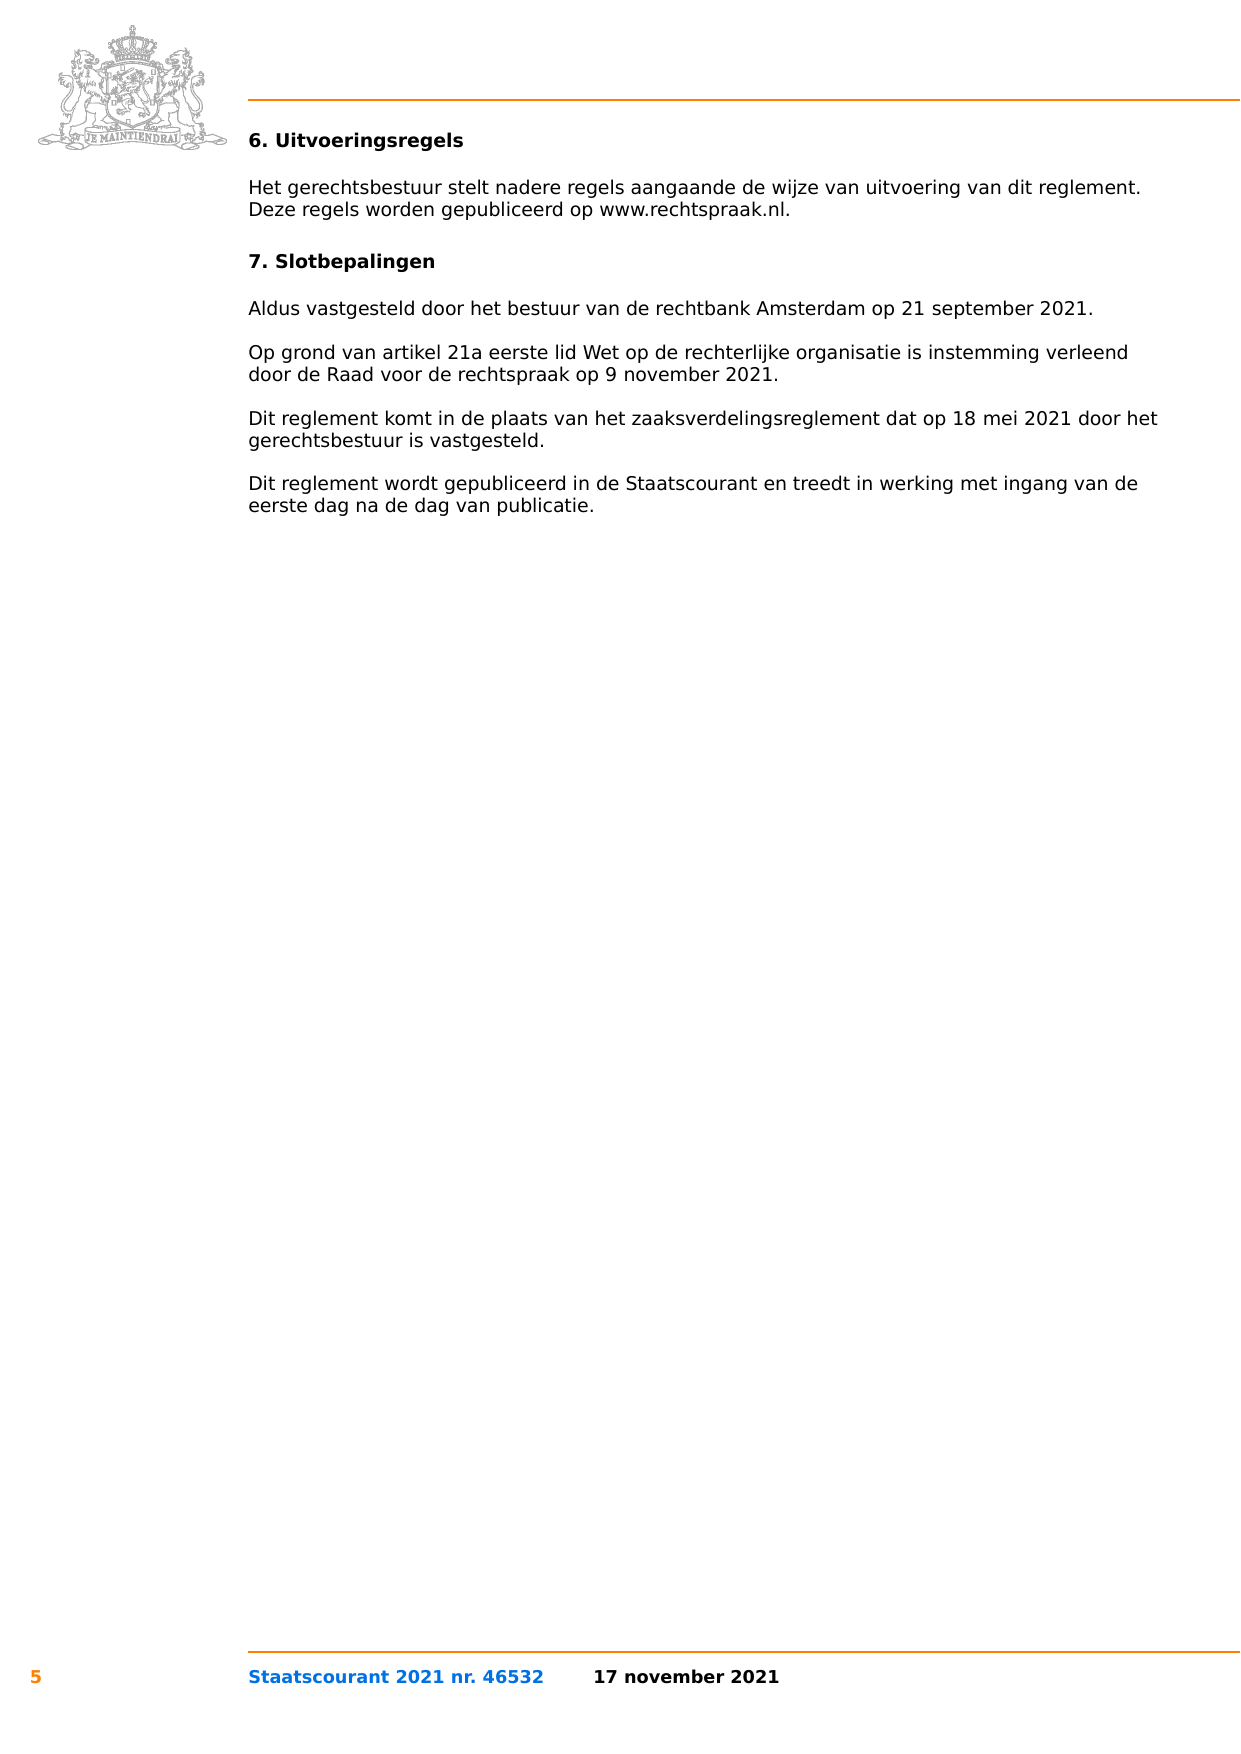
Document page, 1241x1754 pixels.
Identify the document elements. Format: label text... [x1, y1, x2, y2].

text Het gerechtsbestuur stelt nadere regels aangaande de wijze van uitvoering van dit reglement. Deze regels worden gepubliceerd op www.rechtspraak.nl. [248, 177, 1163, 221]
text Op grond van artikel 21a eerste lid Wet op de rechterlijke organisatie is instemming verleend door de Raad voor de rechtspraak op 9 november 2021. [248, 342, 1163, 386]
subtitle 6. Uitvoeringsregels [248, 130, 1163, 152]
picture [38, 25, 227, 150]
text Aldus vastgesteld door het bestuur van de rechtbank Amsterdam op 21 september 2021. [248, 298, 1163, 320]
subtitle 7. Slotbepalingen [248, 251, 1163, 273]
text Dit reglement komt in de plaats van het zaaksverdelingsreglement dat op 18 mei 2021 door het gerechtsbestuur is vastgesteld. [248, 407, 1163, 451]
text Dit reglement wordt gepubliceerd in de Staatscourant en treedt in werking met ingang van de eerste dag na de dag van publicatie. [248, 473, 1163, 517]
